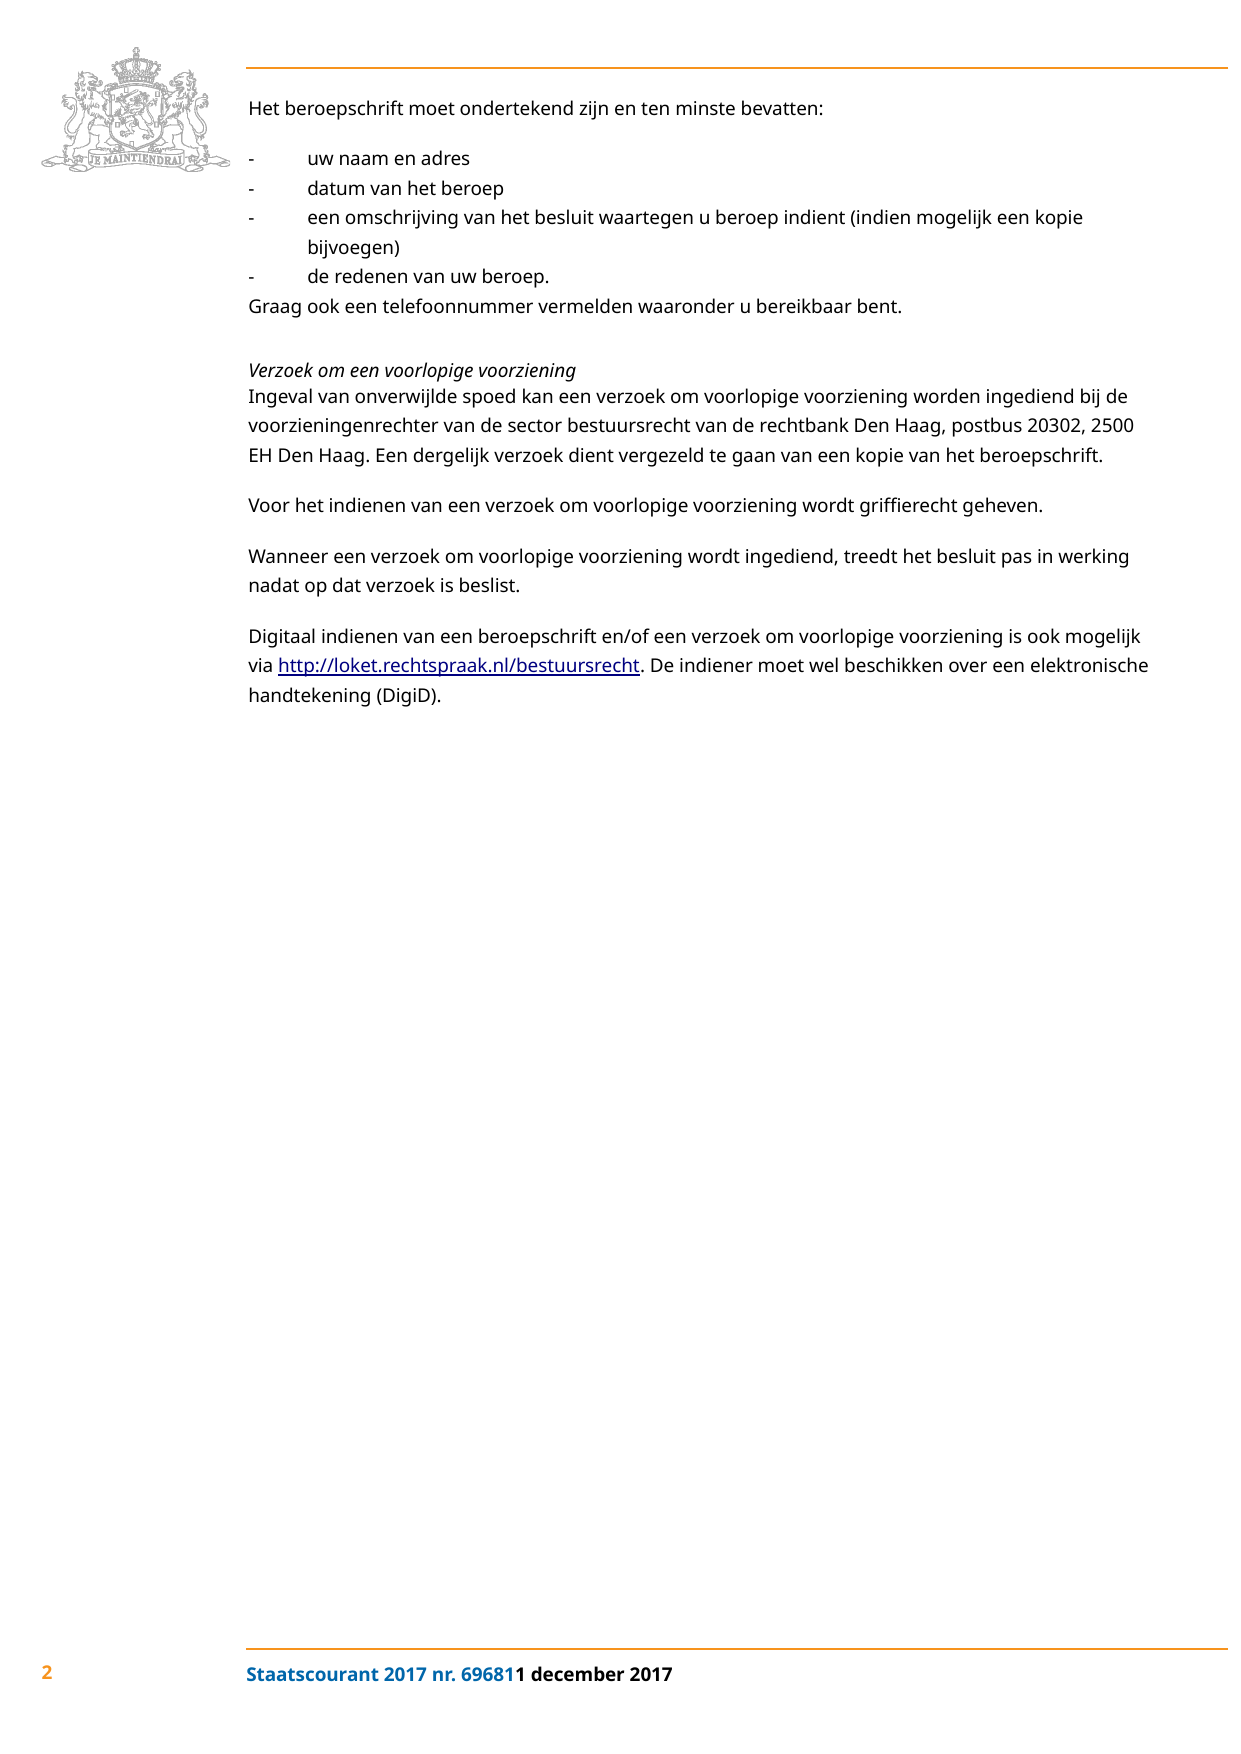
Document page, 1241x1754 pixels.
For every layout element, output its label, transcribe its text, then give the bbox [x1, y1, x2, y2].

picture [41, 47, 231, 172]
text Digitaal indienen van een beroepschrift en/of een verzoek om voorlopige voorziening is ook mogelijk via http://loket.rechtspraak.nl/bestuursrecht. De indiener moet wel beschikken over een elektronische handtekening (DigiD). [248, 623, 1152, 708]
text Verzoek om een voorlopige voorziening [248, 357, 1152, 383]
text Het beroepschrift moet ondertekend zijn en ten minste bevatten: [248, 95, 1152, 121]
list de redenen van uw beroep. [248, 263, 1152, 289]
text Voor het indienen van een verzoek om voorlopige voorziening wordt griffierecht geheven. [248, 492, 1152, 518]
text Graag ook een telefoonnummer vermelden waaronder u bereikbaar bent. [248, 293, 1152, 319]
list uw naam en adres [248, 145, 1152, 171]
list een omschrijving van het besluit waartegen u beroep indient (indien mogelijk een kopie bijvoegen) [248, 204, 1152, 260]
text Wanneer een verzoek om voorlopige voorziening wordt ingediend, treedt het besluit pas in werking nadat op dat verzoek is beslist. [248, 543, 1152, 598]
list datum van het beroep [248, 175, 1152, 201]
text Ingeval van onverwijlde spoed kan een verzoek om voorlopige voorziening worden ingediend bij de voorzieningenrechter van de sector bestuursrecht van de rechtbank Den Haag, postbus 20302, 2500 EH Den Haag. Een dergelijk verzoek dient vergezeld te gaan van een kopie van het beroepschrift. [248, 383, 1152, 468]
